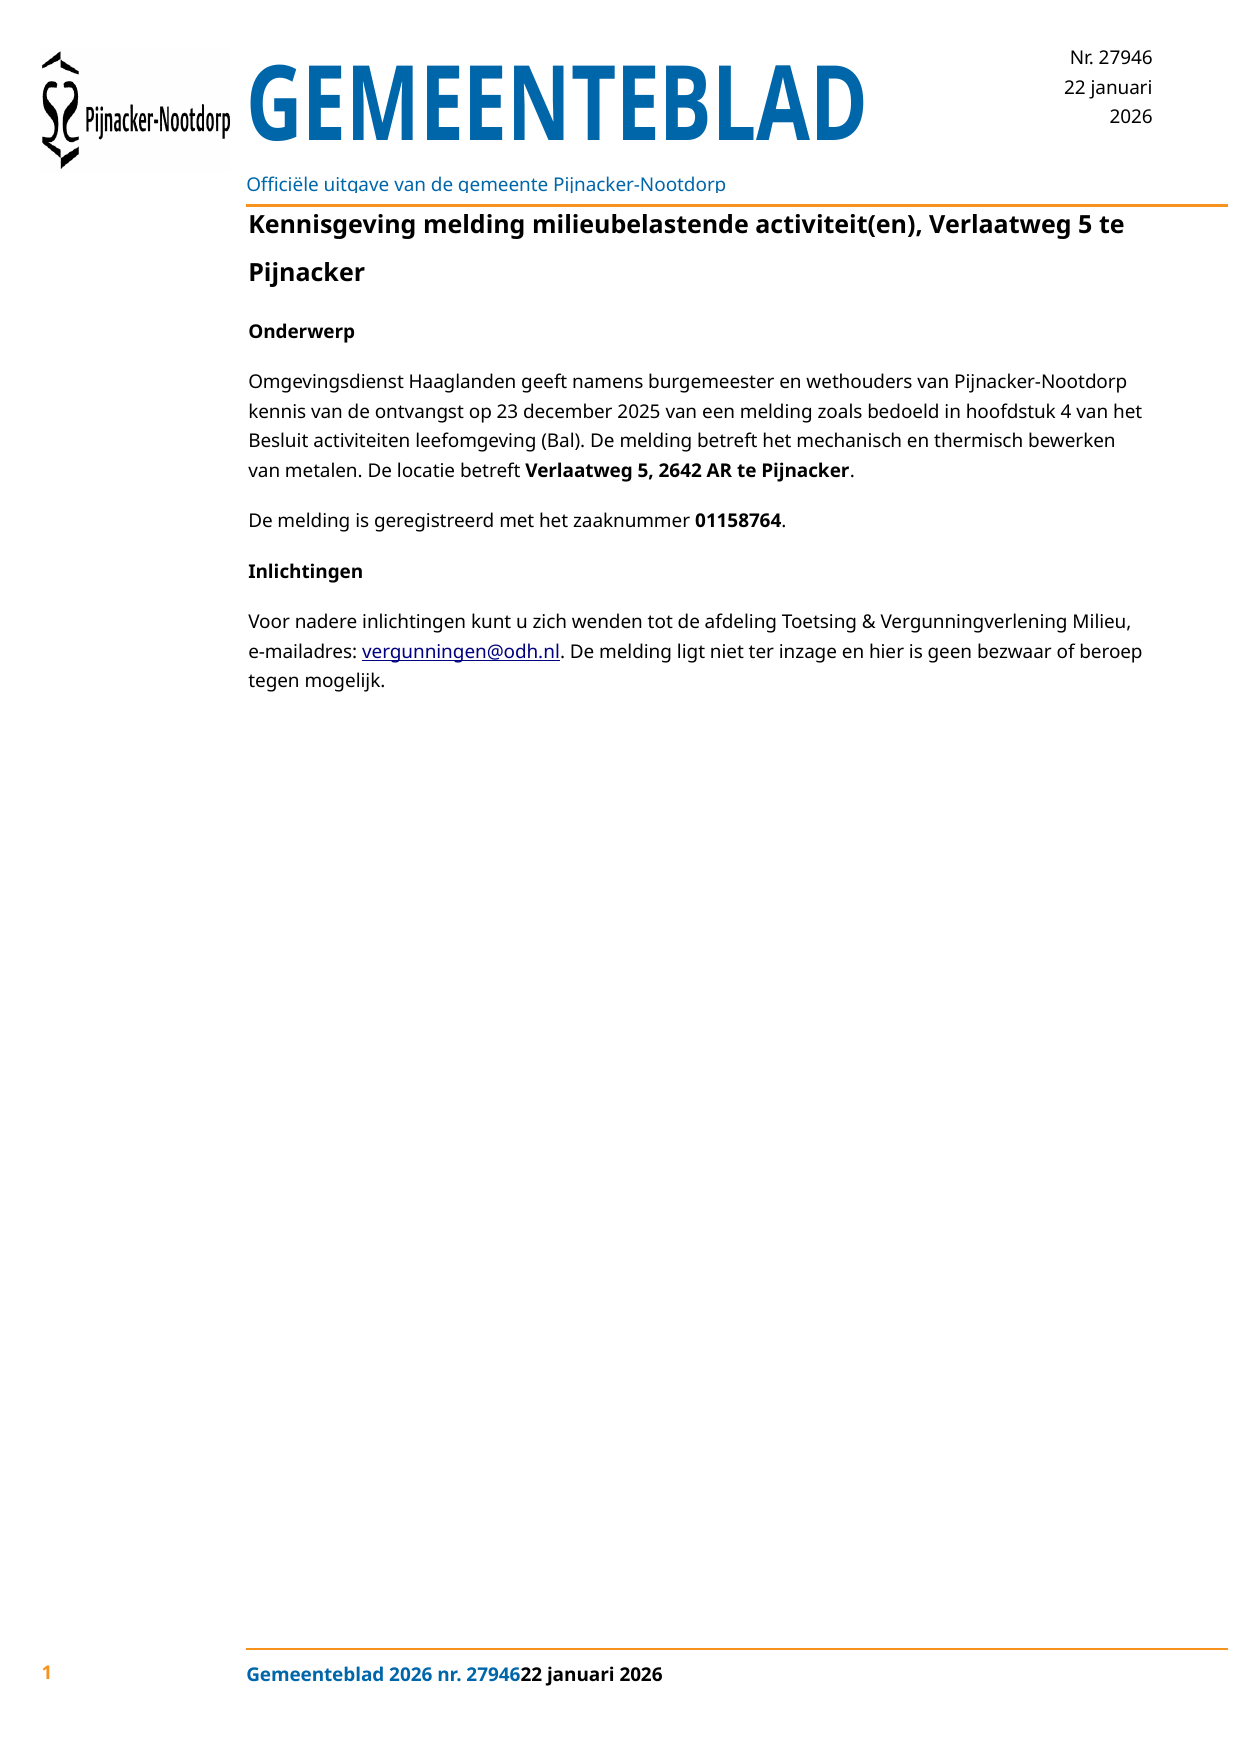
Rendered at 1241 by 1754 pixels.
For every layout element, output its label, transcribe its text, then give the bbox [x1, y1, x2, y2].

text Onderwerp [248, 318, 1152, 344]
text Voor nadere inlichtingen kunt u zich wenden tot de afdeling Toetsing & Vergunningverlening Milieu, e-mailadres: vergunningen@odh.nl. De melding ligt niet ter inzage en hier is geen bezwaar of beroep tegen mogelijk. [248, 608, 1152, 693]
text Inlichtingen [248, 558, 1152, 584]
text Kennisgeving melding milieubelastende activiteit(en), Verlaatweg 5 te Pijnacker [248, 207, 1152, 288]
text Omgevingsdienst Haaglanden geeft namens burgemeester en wethouders van Pijnacker-Nootdorp kennis van de ontvangst op 23 december 2025 van een melding zoals bedoeld in hoofdstuk 4 van het Besluit activiteiten leefomgeving (Bal). De melding betreft het mechanisch en thermisch bewerken van metalen. De locatie betreft Verlaatweg 5, 2642 AR te Pijnacker. [248, 368, 1152, 483]
picture [41, 47, 231, 172]
text De melding is geregistreerd met het zaaknummer 01158764. [248, 507, 1152, 533]
